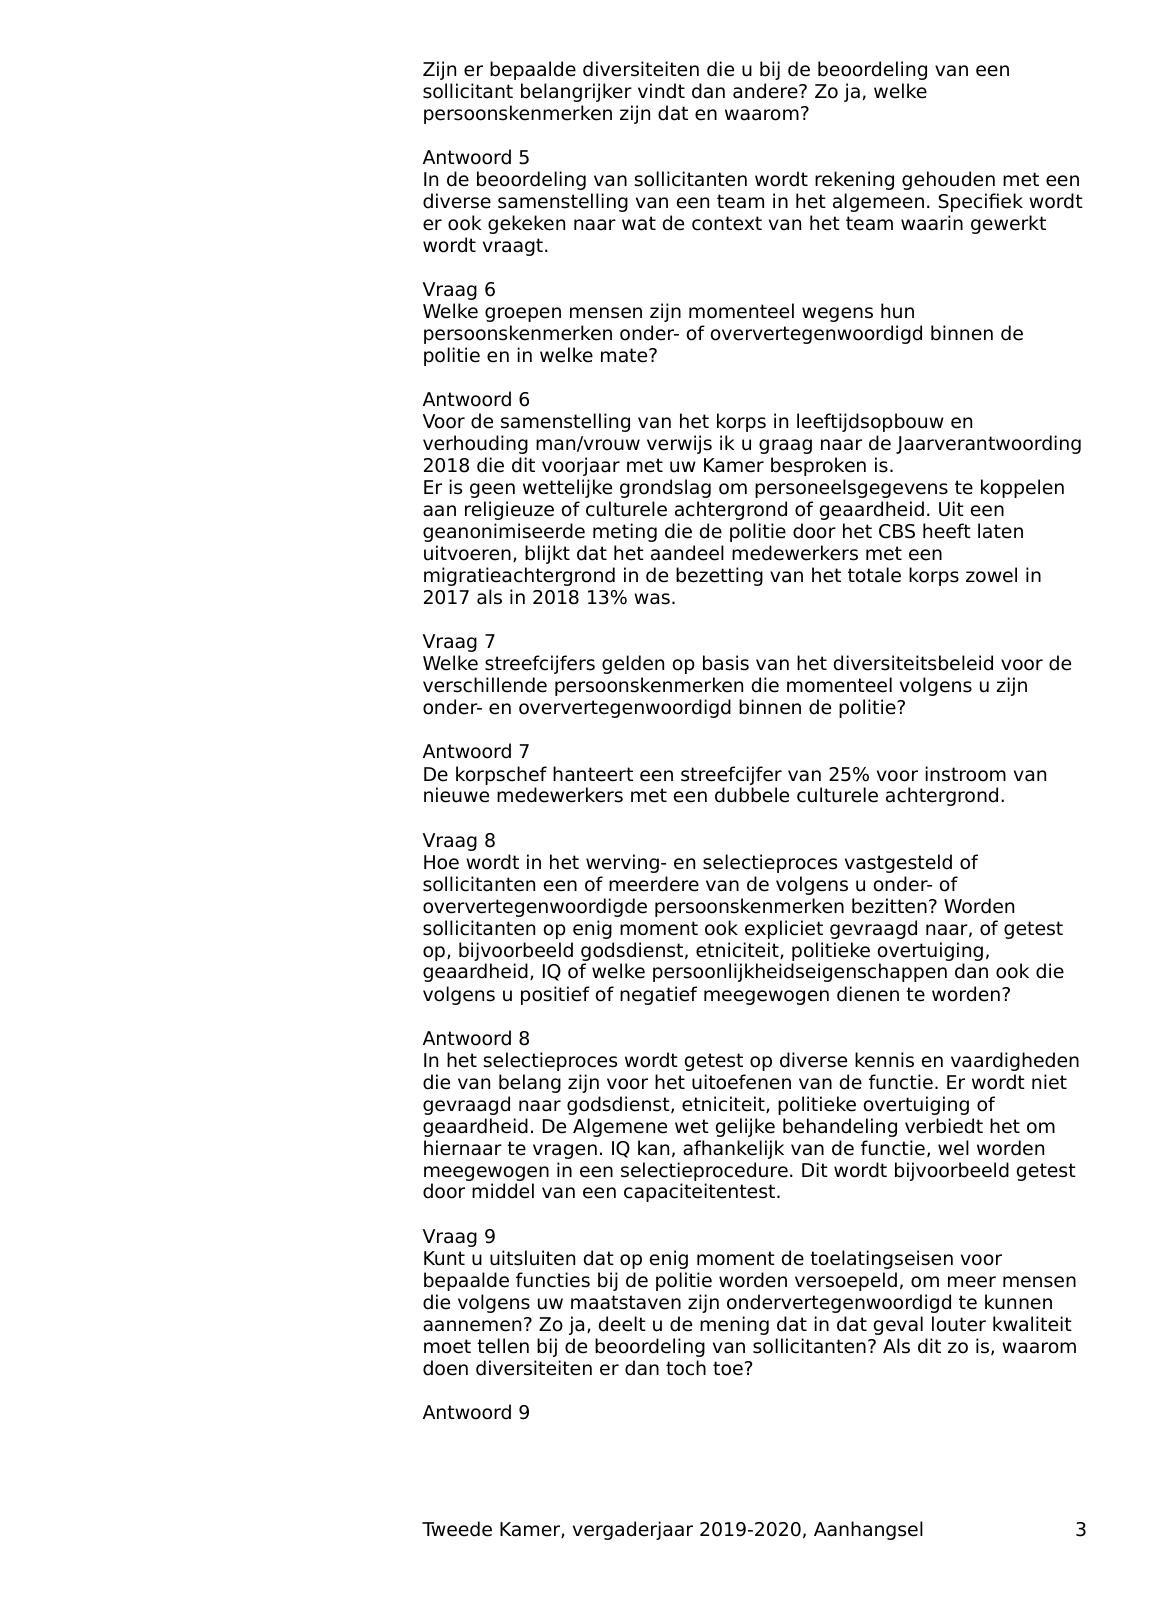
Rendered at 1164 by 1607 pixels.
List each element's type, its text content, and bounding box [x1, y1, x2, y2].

text Vraag 7 [422, 631, 1087, 653]
text In de beoordeling van sollicitanten wordt rekening gehouden met een diverse samenstelling van een team in het algemeen. Specifiek wordt er ook gekeken naar wat de context van het team waarin gewerkt wordt vraagt. [422, 169, 1087, 257]
text Zijn er bepaalde diversiteiten die u bij de beoordeling van een sollicitant belangrijker vindt dan andere? Zo ja, welke persoonskenmerken zijn dat en waarom? [422, 59, 1087, 125]
text Welke streefcijfers gelden op basis van het diversiteitsbeleid voor de verschillende persoonskenmerken die momenteel volgens u zijn onder- en oververtegenwoordigd binnen de politie? [422, 653, 1087, 719]
text Welke groepen mensen zijn momenteel wegens hun persoonskenmerken onder- of oververtegenwoordigd binnen de politie en in welke mate? [422, 301, 1087, 367]
text Vraag 6 [422, 279, 1087, 301]
text Hoe wordt in het werving- en selectieproces vastgesteld of sollicitanten een of meerdere van de volgens u onder- of oververtegenwoordigde persoonskenmerken bezitten? Worden sollicitanten op enig moment ook expliciet gevraagd naar, of getest op, bijvoorbeeld godsdienst, etniciteit, politieke overtuiging, geaardheid, IQ of welke persoonlijkheidseigenschappen dan ook die volgens u positief of negatief meegewogen dienen te worden? [422, 852, 1087, 1005]
text Antwoord 6 [422, 389, 1087, 411]
text Vraag 9 [422, 1226, 1087, 1248]
text Antwoord 8 [422, 1028, 1087, 1049]
text De korpschef hanteert een streefcijfer van 25% voor instroom van nieuwe medewerkers met een dubbele culturele achtergrond. [422, 763, 1087, 807]
text Kunt u uitsluiten dat op enig moment de toelatingseisen voor bepaalde functies bij de politie worden versoepeld, om meer mensen die volgens uw maatstaven zijn ondervertegenwoordigd te kunnen aannemen? Zo ja, deelt u de mening dat in dat geval louter kwaliteit moet tellen bij de beoordeling van sollicitanten? Als dit zo is, waarom doen diversiteiten er dan toch toe? [422, 1248, 1087, 1379]
text In het selectieproces wordt getest op diverse kennis en vaardigheden die van belang zijn voor het uitoefenen van de functie. Er wordt niet gevraagd naar godsdienst, etniciteit, politieke overtuiging of geaardheid. De Algemene wet gelijke behandeling verbiedt het om hiernaar te vragen. IQ kan, afhankelijk van de functie, wel worden meegewogen in een selectieprocedure. Dit wordt bijvoorbeeld getest door middel van een capaciteitentest. [422, 1049, 1087, 1203]
text Voor de samenstelling van het korps in leeftijdsopbouw en verhouding man/vrouw verwijs ik u graag naar de Jaarverantwoording 2018 die dit voorjaar met uw Kamer besproken is. [422, 411, 1087, 477]
text Er is geen wettelijke grondslag om personeelsgegevens te koppelen aan religieuze of culturele achtergrond of geaardheid. Uit een geanonimiseerde meting die de politie door het CBS heeft laten uitvoeren, blijkt dat het aandeel medewerkers met een migratieachtergrond in de bezetting van het totale korps zowel in 2017 als in 2018 13% was. [422, 477, 1087, 609]
text Antwoord 5 [422, 147, 1087, 169]
text Antwoord 9 [422, 1402, 1087, 1424]
text Antwoord 7 [422, 741, 1087, 763]
text Vraag 8 [422, 829, 1087, 852]
